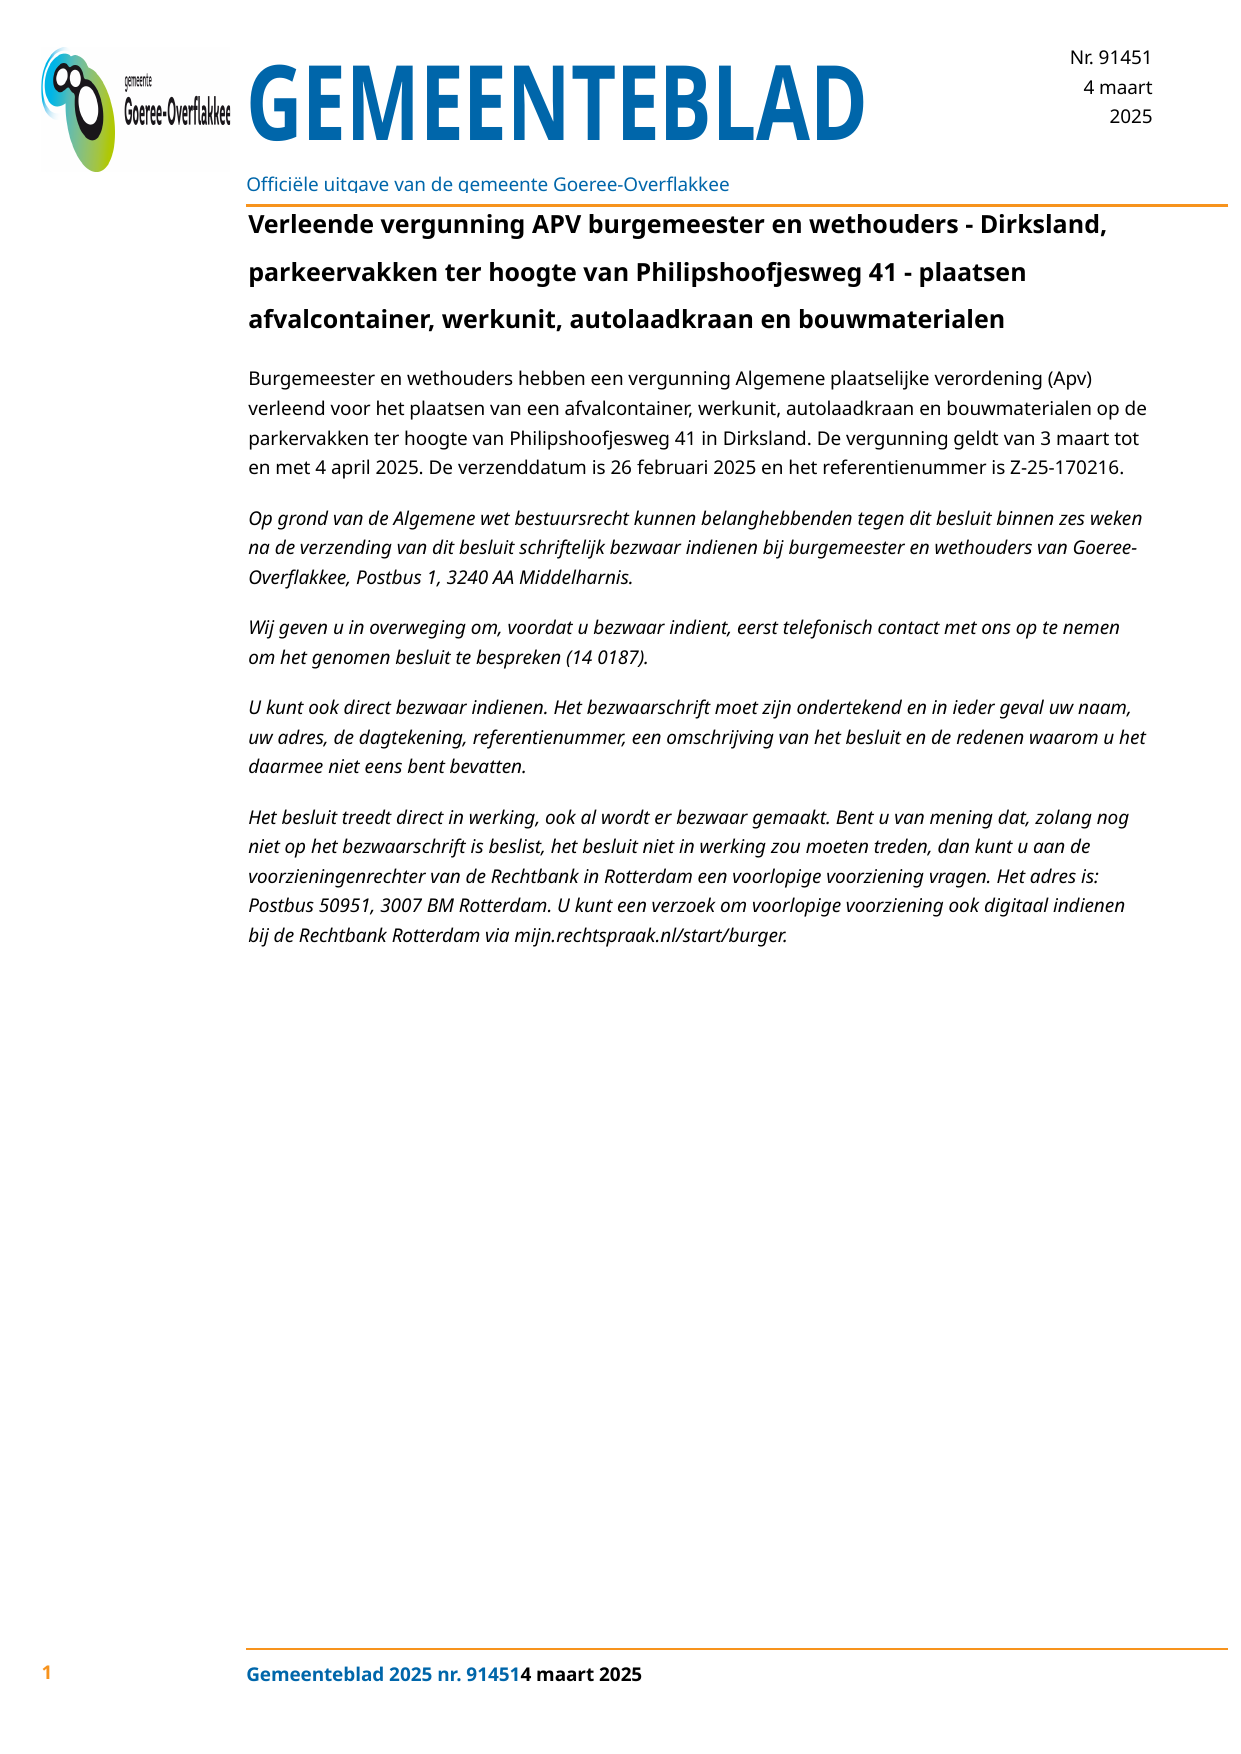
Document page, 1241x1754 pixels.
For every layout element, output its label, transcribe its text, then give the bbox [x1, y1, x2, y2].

text Op grond van de Algemene wet bestuursrecht kunnen belanghebbenden tegen dit besluit binnen zes weken na de verzending van dit besluit schriftelijk bezwaar indienen bij burgemeester en wethouders van Goeree-Overflakkee, Postbus 1, 3240 AA Middelharnis. [248, 505, 1152, 589]
text Wij geven u in overweging om, voordat u bezwaar indient, eerst telefonisch contact met ons op te nemen om het genomen besluit te bespreken (14 0187). [248, 614, 1152, 669]
text U kunt ook direct bezwaar indienen. Het bezwaarschrift moet zijn ondertekend en in ieder geval uw naam, uw adres, de dagtekening, referentienummer, een omschrijving van het besluit en de redenen waarom u het daarmee niet eens bent bevatten. [248, 694, 1152, 779]
text Verleende vergunning APV burgemeester en wethouders - Dirksland, parkeervakken ter hoogte van Philipshoofjesweg 41 - plaatsen afvalcontainer, werkunit, autolaadkraan en bouwmaterialen [248, 207, 1152, 336]
picture [41, 47, 231, 172]
text Het besluit treedt direct in werking, ook al wordt er bezwaar gemaakt. Bent u van mening dat, zolang nog niet op het bezwaarschrift is beslist, het besluit niet in werking zou moeten treden, dan kunt u aan de voorzieningenrechter van de Rechtbank in Rotterdam een voorlopige voorziening vragen. Het adres is: Postbus 50951, 3007 BM Rotterdam. U kunt een verzoek om voorlopige voorziening ook digitaal indienen bij de Rechtbank Rotterdam via mijn.rechtspraak.nl/start/burger. [248, 804, 1152, 948]
text Burgemeester en wethouders hebben een vergunning Algemene plaatselijke verordening (Apv) verleend voor het plaatsen van een afvalcontainer, werkunit, autolaadkraan en bouwmaterialen op de parkervakken ter hoogte van Philipshoofjesweg 41 in Dirksland. De vergunning geldt van 3 maart tot en met 4 april 2025. De verzenddatum is 26 februari 2025 en het referentienummer is Z-25-170216. [248, 366, 1152, 480]
